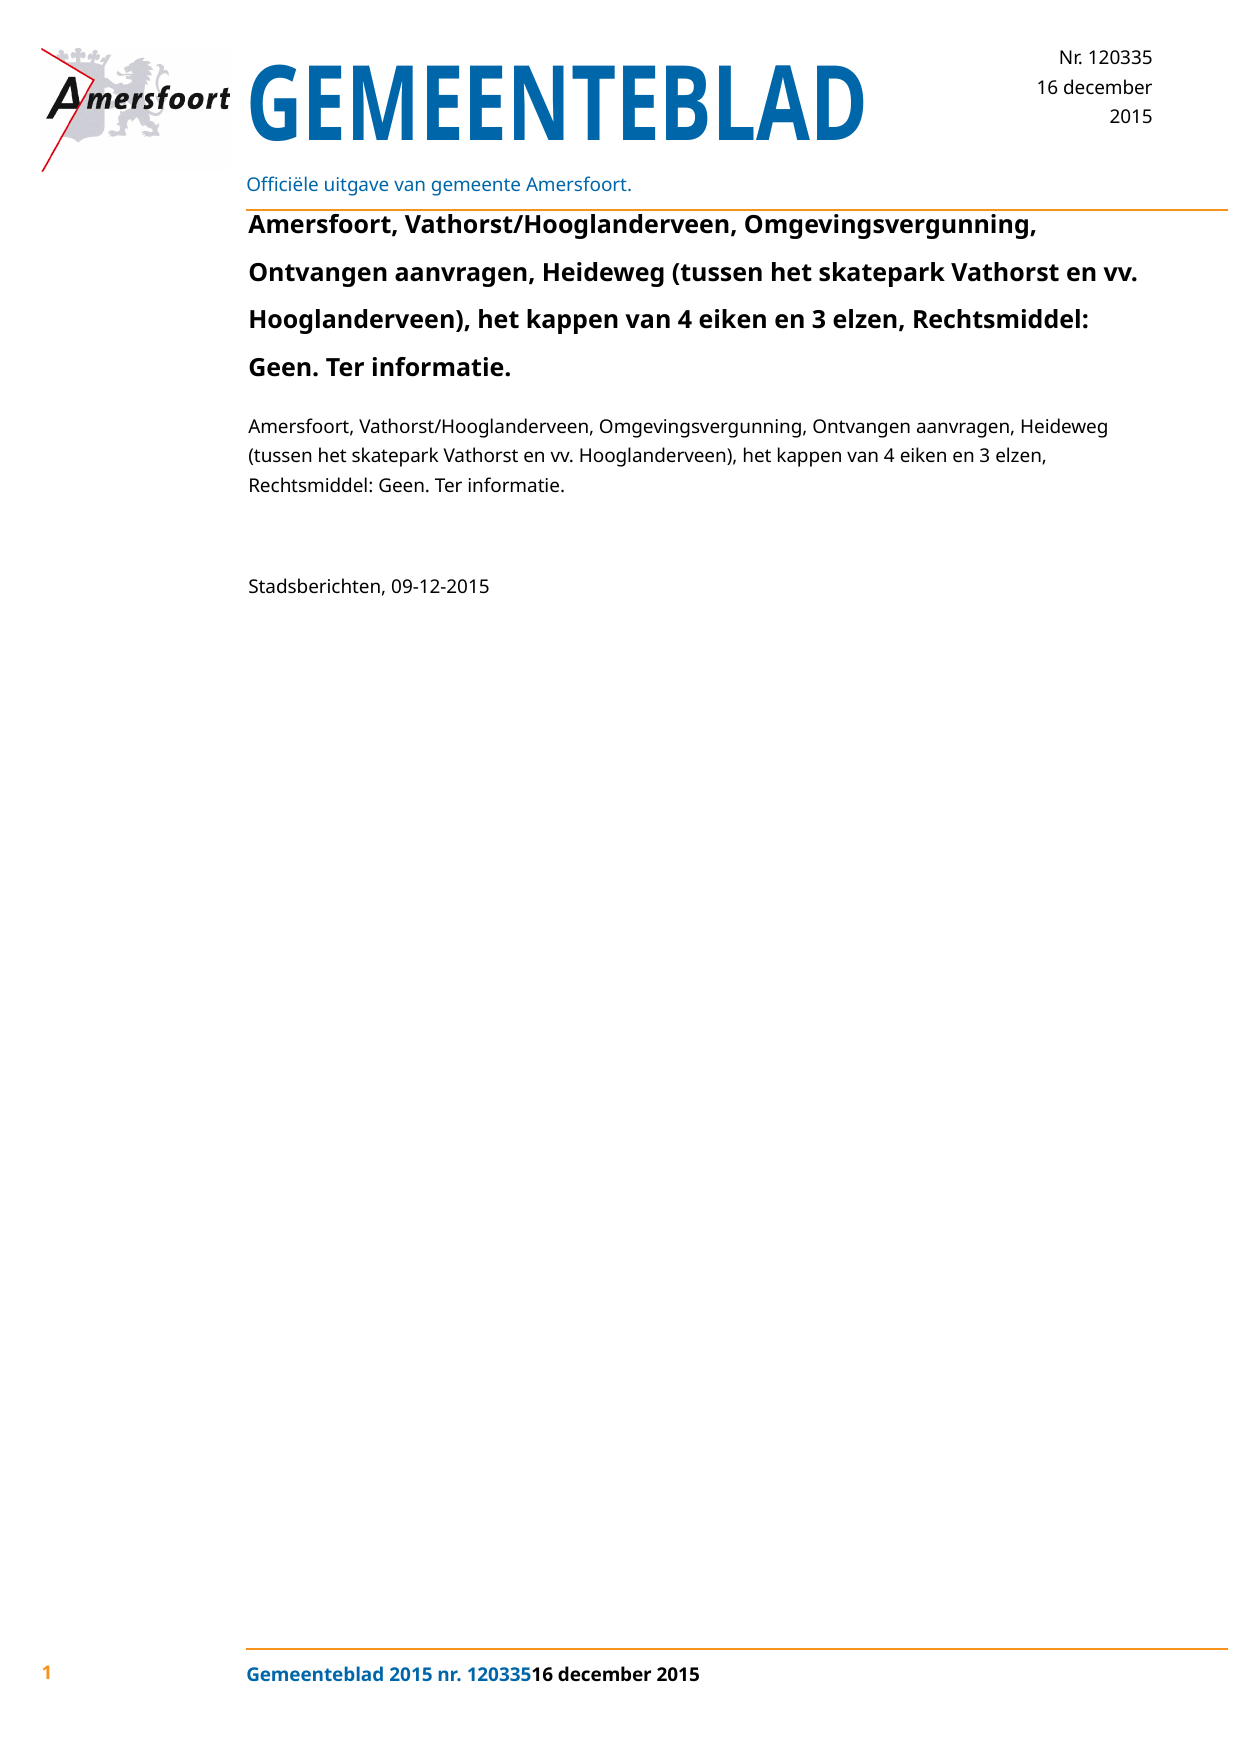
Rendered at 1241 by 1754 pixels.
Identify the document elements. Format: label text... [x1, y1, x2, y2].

text Amersfoort, Vathorst/Hooglanderveen, Omgevingsvergunning, Ontvangen aanvragen, Heideweg (tussen het skatepark Vathorst en vv. Hooglanderveen), het kappen van 4 eiken en 3 elzen, Rechtsmiddel: Geen. Ter informatie. [248, 211, 1152, 384]
text Stadsberichten, 09-12-2015 [248, 573, 1152, 599]
picture [41, 47, 231, 172]
text Amersfoort, Vathorst/Hooglanderveen, Omgevingsvergunning, Ontvangen aanvragen, Heideweg (tussen het skatepark Vathorst en vv. Hooglanderveen), het kappen van 4 eiken en 3 elzen, Rechtsmiddel: Geen. Ter informatie. [248, 413, 1152, 498]
